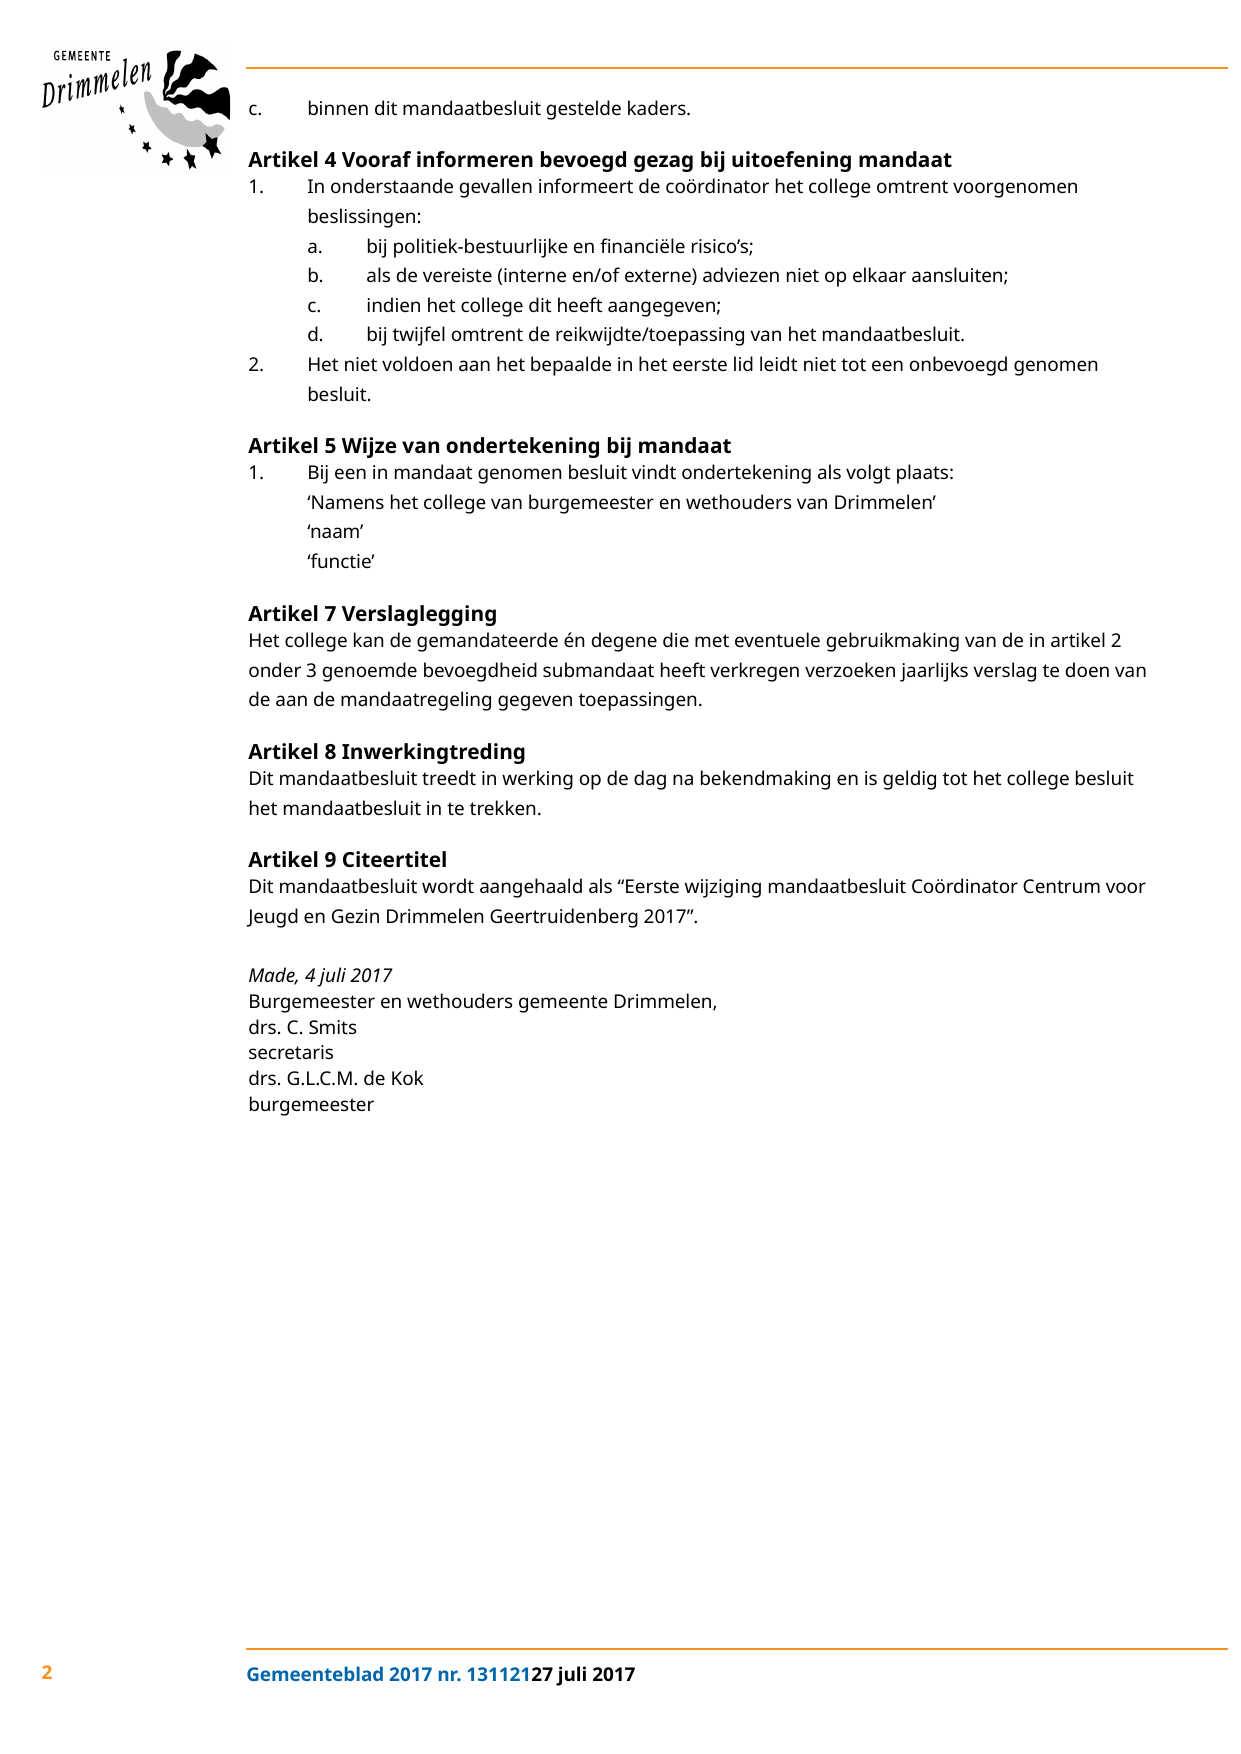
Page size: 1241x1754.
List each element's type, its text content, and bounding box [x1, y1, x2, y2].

text Het college kan de gemandateerde én degene die met eventuele gebruikmaking van de in artikel 2 onder 3 genoemde bevoegdheid submandaat heeft verkregen verzoeken jaarlijks verslag te doen van de aan de mandaatregeling gegeven toepassingen. [248, 627, 1152, 712]
list In onderstaande gevallen informeert de coördinator het college omtrent voorgenomen beslissingen: [248, 174, 1152, 229]
text Dit mandaatbesluit treedt in werking op de dag na bekendmaking en is geldig tot het college besluit het mandaatbesluit in te trekken. [248, 765, 1152, 821]
text Artikel 8 Inwerkingtreding [248, 737, 1152, 765]
list ‘Namens het college van burgemeester en wethouders van Drimmelen’ [248, 489, 1152, 515]
picture [41, 47, 231, 172]
text burgemeester [248, 1091, 1152, 1117]
list als de vereiste (interne en/of externe) adviezen niet op elkaar aansluiten; [307, 262, 1152, 288]
list Het niet voldoen aan het bepaalde in het eerste lid leidt niet tot een onbevoegd genomen besluit. [248, 351, 1152, 406]
text Made, 4 juli 2017 [248, 962, 1152, 988]
list binnen dit mandaatbesluit gestelde kaders. [248, 95, 1152, 121]
text Dit mandaatbesluit wordt aangehaald als “Eerste wijziging mandaatbesluit Coördinator Centrum voor Jeugd en Gezin Drimmelen Geertruidenberg 2017”. [248, 874, 1152, 929]
text Burgemeester en wethouders gemeente Drimmelen, [248, 988, 1152, 1014]
list ‘naam’ [248, 519, 1152, 544]
text Artikel 7 Verslaglegging [248, 599, 1152, 627]
text Artikel 4 Vooraf informeren bevoegd gezag bij uitoefening mandaat [248, 145, 1152, 174]
text drs. C. Smits [248, 1014, 1152, 1039]
text drs. G.L.C.M. de Kok [248, 1065, 1152, 1091]
list indien het college dit heeft aangegeven; [307, 292, 1152, 318]
text secretaris [248, 1039, 1152, 1065]
text Artikel 5 Wijze van ondertekening bij mandaat [248, 431, 1152, 459]
list Bij een in mandaat genomen besluit vindt ondertekening als volgt plaats: [248, 459, 1152, 485]
list bij politiek-bestuurlijke en financiële risico’s; [307, 233, 1152, 258]
list bij twijfel omtrent de reikwijdte/toepassing van het mandaatbesluit. [307, 322, 1152, 347]
list ‘functie’ [248, 548, 1152, 574]
text Artikel 9 Citeertitel [248, 845, 1152, 874]
